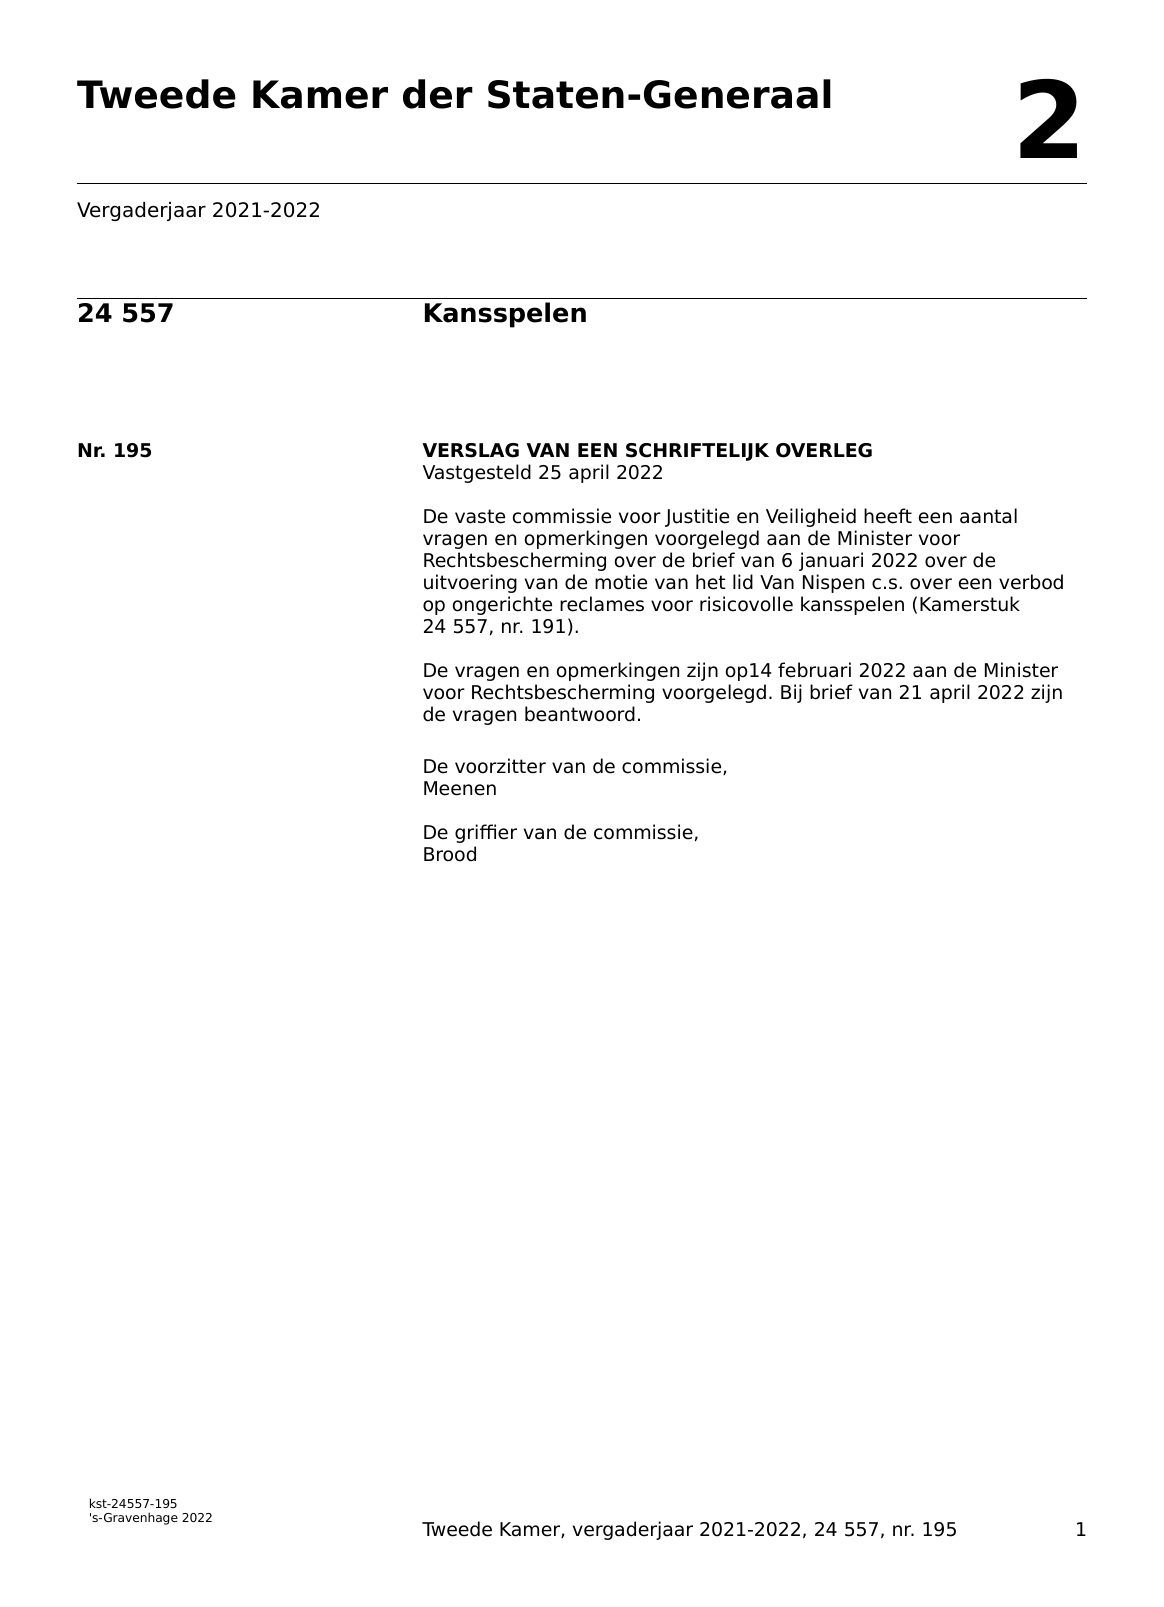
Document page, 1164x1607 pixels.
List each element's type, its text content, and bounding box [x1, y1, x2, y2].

table_header 2 [886, 59, 1087, 183]
table_header Tweede Kamer der Staten-Generaal [77, 59, 886, 183]
text De vragen en opmerkingen zijn op14 februari 2022 aan de Minister voor Rechtsbescherming voorgelegd. Bij brief van 21 april 2022 zijn de vragen beantwoord. [422, 660, 1087, 726]
text De vaste commissie voor Justitie en Veiligheid heeft een aantal vragen en opmerkingen voorgelegd aan de Minister voor Rechtsbescherming over de brief van 6 januari 2022 over de uitvoering van de motie van het lid Van Nispen c.s. over een verbod op ongerichte reclames voor risicovolle kansspelen (Kamerstuk 24 557, nr. 191). [422, 506, 1087, 638]
text 's-Gravenhage 2022 [88, 1511, 323, 1525]
text De griffier van de commissie, Brood [422, 822, 1087, 866]
text De voorzitter van de commissie, Meenen [422, 756, 1087, 800]
text kst-24557-195 [88, 1497, 323, 1511]
text Vastgesteld 25 april 2022 [422, 462, 1087, 484]
subtitle Nr. 195 VERSLAG VAN EEN SCHRIFTELIJK OVERLEG [77, 440, 1087, 462]
table_cell Vergaderjaar 2021-2022 [77, 184, 1087, 298]
subtitle 24 557 Kansspelen [77, 299, 1087, 329]
